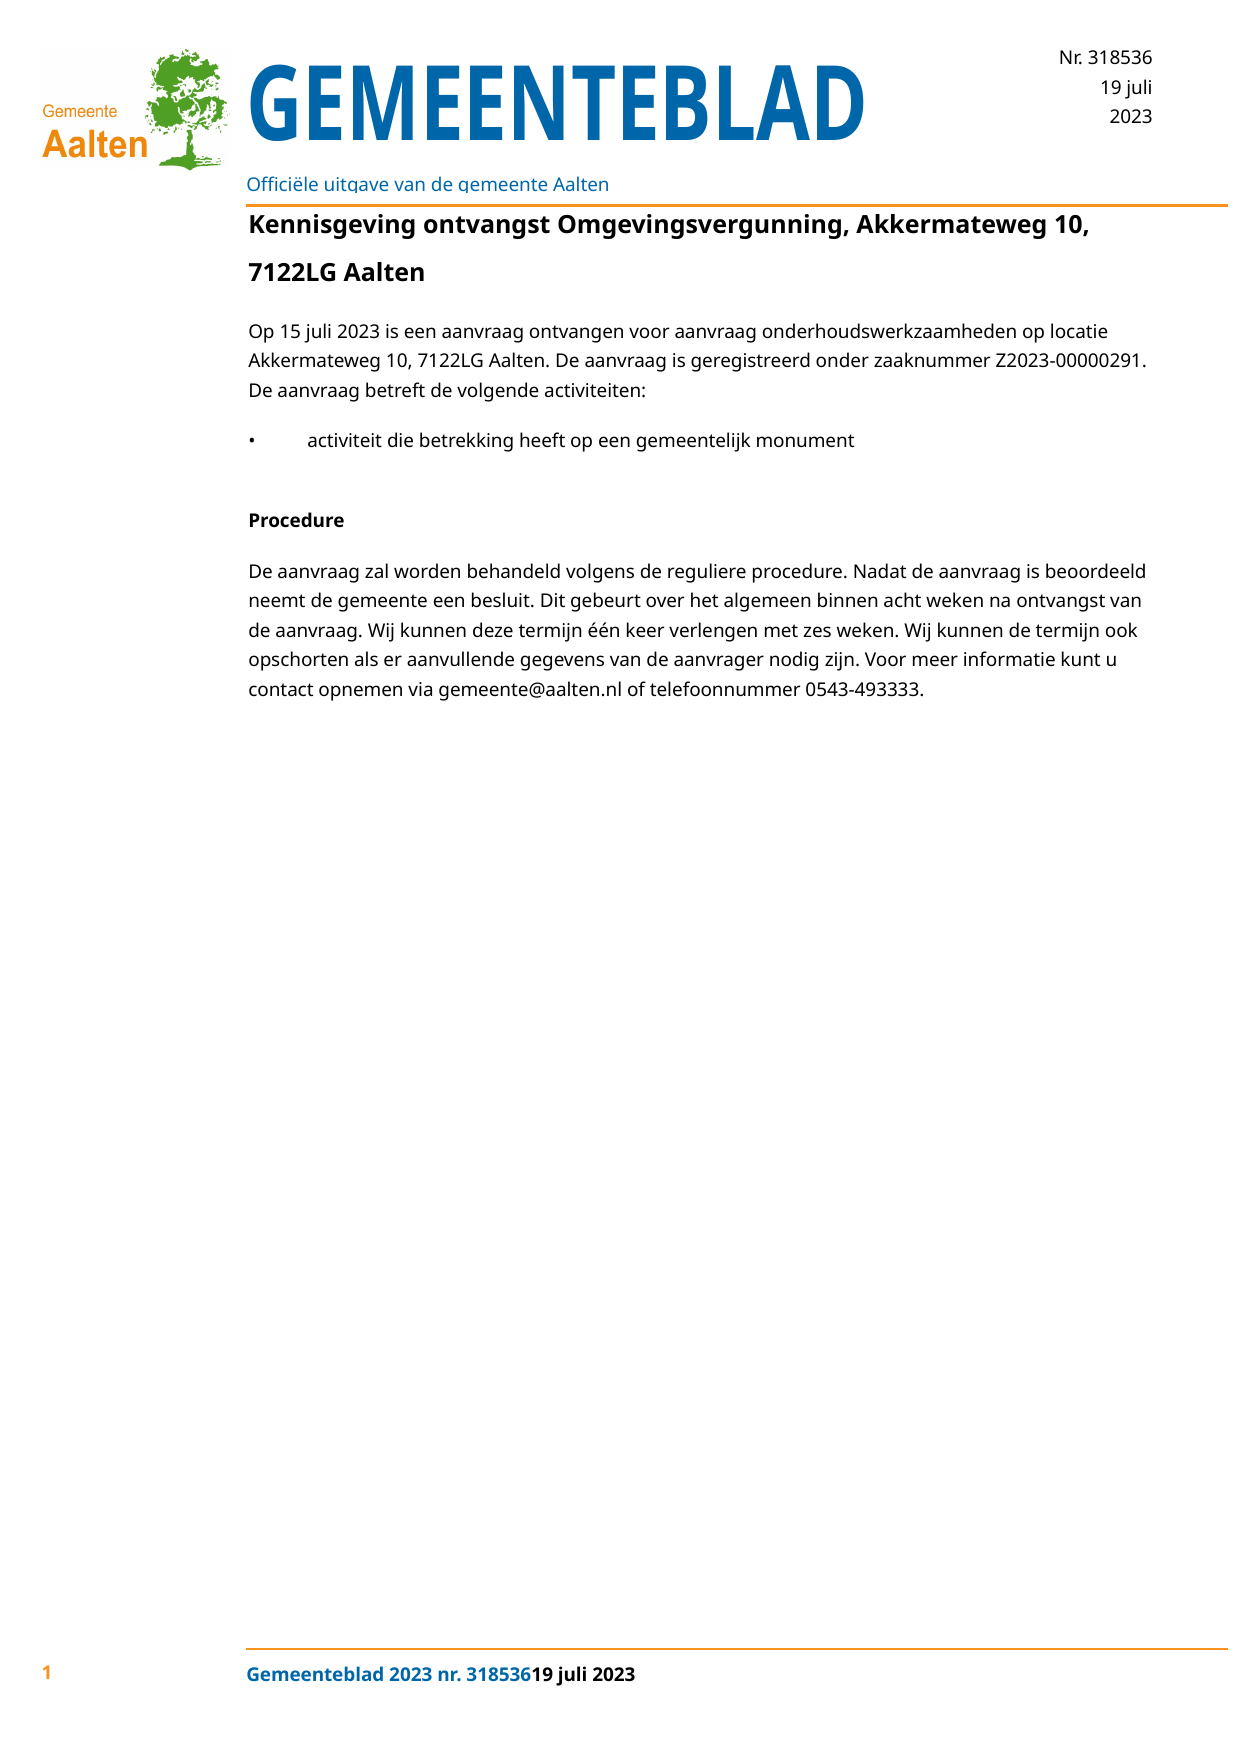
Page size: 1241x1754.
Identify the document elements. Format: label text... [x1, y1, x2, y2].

text Op 15 juli 2023 is een aanvraag ontvangen voor aanvraag onderhoudswerkzaamheden op locatie Akkermateweg 10, 7122LG Aalten. De aanvraag is geregistreerd onder zaaknummer Z2023-00000291. De aanvraag betreft de volgende activiteiten: [248, 318, 1152, 403]
text Kennisgeving ontvangst Omgevingsvergunning, Akkermateweg 10, 7122LG Aalten [248, 207, 1152, 288]
picture [41, 47, 231, 172]
text De aanvraag zal worden behandeld volgens de reguliere procedure. Nadat de aanvraag is beoordeeld neemt de gemeente een besluit. Dit gebeurt over het algemeen binnen acht weken na ontvangst van de aanvraag. Wij kunnen deze termijn één keer verlengen met zes weken. Wij kunnen de termijn ook opschorten als er aanvullende gegevens van de aanvrager nodig zijn. Voor meer informatie kunt u contact opnemen via gemeente@aalten.nl of telefoonnummer 0543-493333. [248, 558, 1152, 702]
text Procedure [248, 507, 1152, 533]
list activiteit die betrekking heeft op een gemeentelijk monument [248, 427, 1152, 453]
